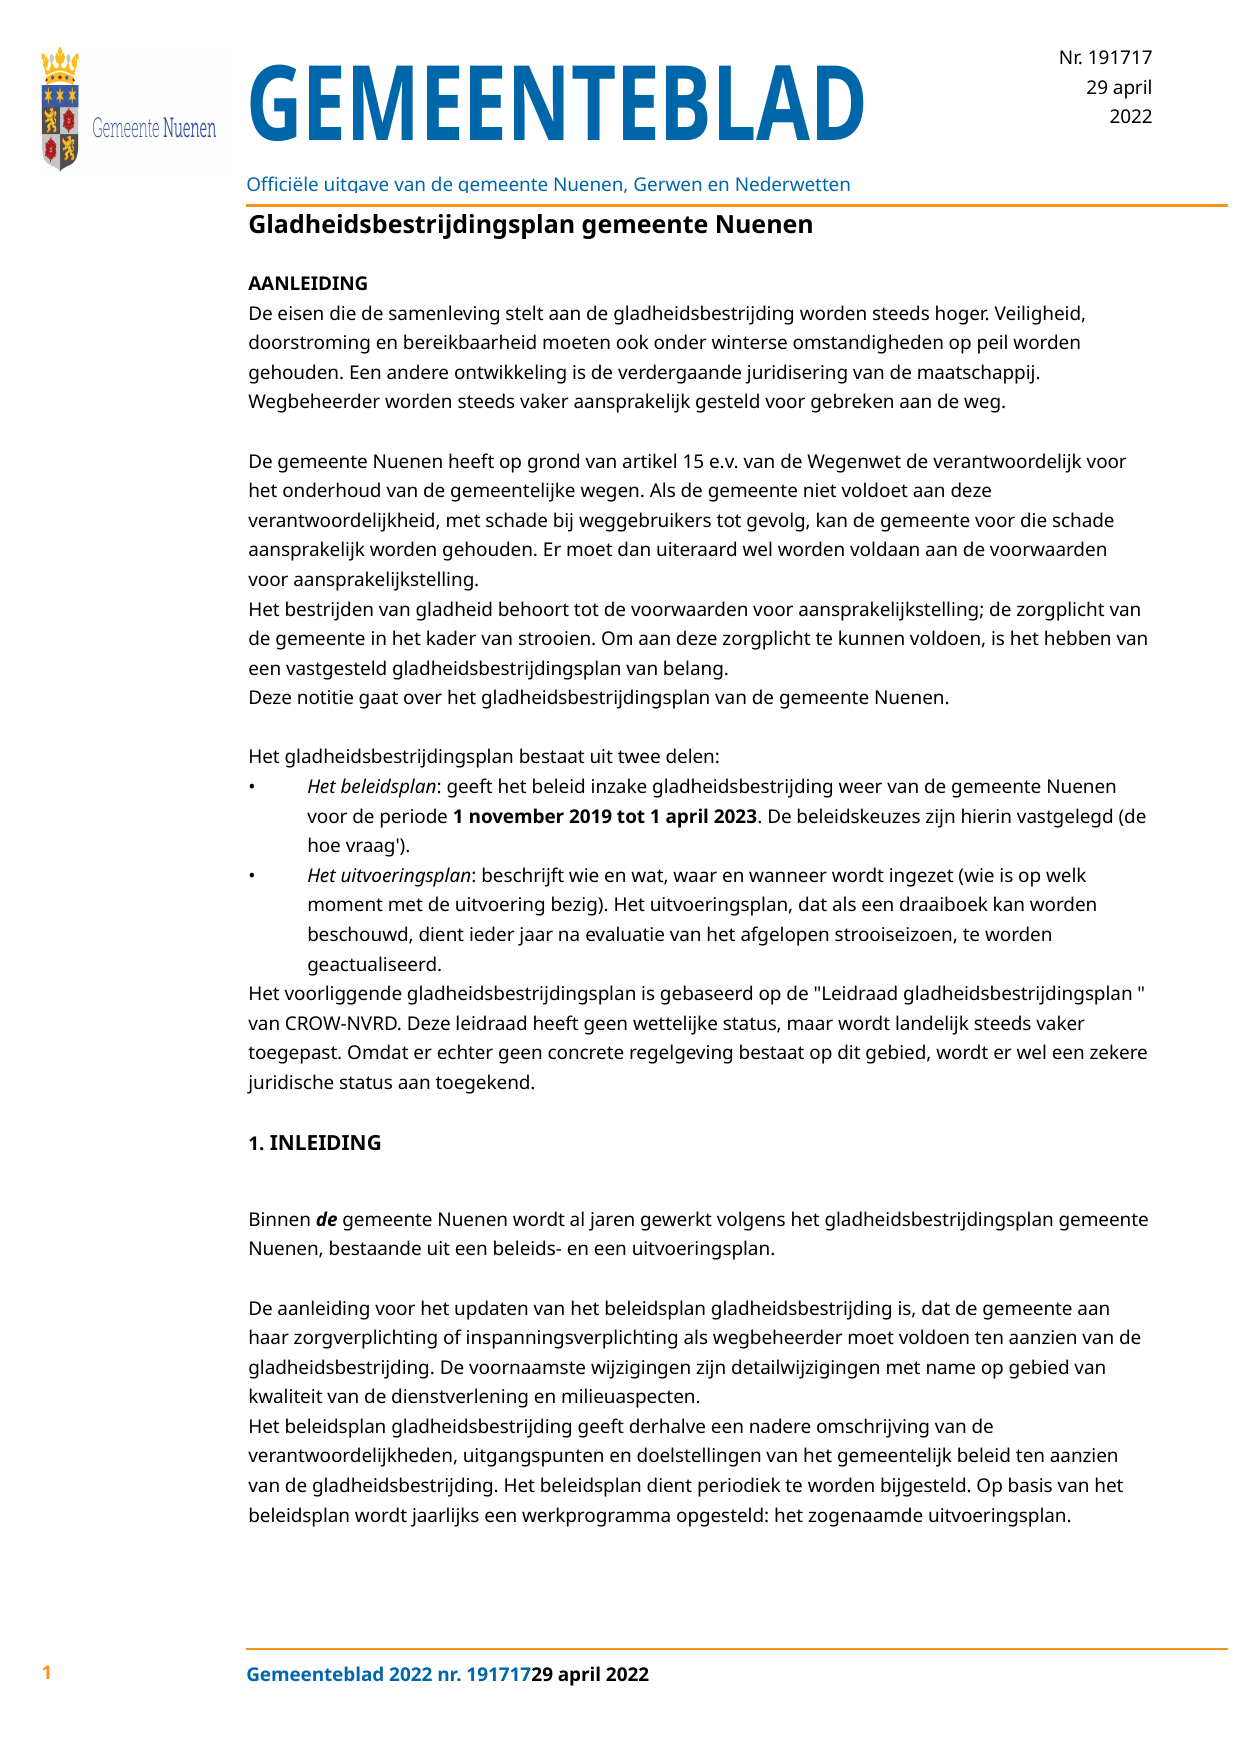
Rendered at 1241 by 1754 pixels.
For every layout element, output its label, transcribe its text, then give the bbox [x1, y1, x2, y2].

text Gladheidsbestrijdingsplan gemeente Nuenen [248, 207, 1152, 241]
picture [41, 47, 231, 172]
text Deze notitie gaat over het gladheidsbestrijdingsplan van de gemeente Nuenen. [248, 684, 1152, 710]
list Het uitvoeringsplan: beschrijft wie en wat, waar en wanneer wordt ingezet (wie is op welk moment met de uitvoering bezig). Het uitvoeringsplan, dat als een draaiboek kan worden beschouwd, dient ieder jaar na evaluatie van het afgelopen strooiseizoen, te worden geactualiseerd. [248, 862, 1152, 976]
text AANLEIDING [248, 270, 1152, 296]
text Het gladheidsbestrijdingsplan bestaat uit twee delen: [248, 744, 1152, 769]
text 1. INLEIDING [248, 1128, 1152, 1157]
text Binnen de gemeente Nuenen wordt al jaren gewerkt volgens het gladheidsbestrijdingsplan gemeente Nuenen, bestaande uit een beleids- en een uitvoeringsplan. [248, 1206, 1152, 1261]
text De gemeente Nuenen heeft op grond van artikel 15 e.v. van de Wegenwet de verantwoordelijk voor het onderhoud van de gemeentelijke wegen. Als de gemeente niet voldoet aan deze verantwoordelijkheid, met schade bij weggebruikers tot gevolg, kan de gemeente voor die schade aansprakelijk worden gehouden. Er moet dan uiteraard wel worden voldaan aan de voorwaarden voor aansprakelijkstelling. [248, 448, 1152, 592]
text Het beleidsplan gladheidsbestrijding geeft derhalve een nadere omschrijving van de verantwoordelijkheden, uitgangspunten en doelstellingen van het gemeentelijk beleid ten aanzien van de gladheidsbestrijding. Het beleidsplan dient periodiek te worden bijgesteld. Op basis van het beleidsplan wordt jaarlijks een werkprogramma opgesteld: het zogenaamde uitvoeringsplan. [248, 1413, 1152, 1527]
text Het bestrijden van gladheid behoort tot de voorwaarden voor aansprakelijkstelling; de zorgplicht van de gemeente in het kader van strooien. Om aan deze zorgplicht te kunnen voldoen, is het hebben van een vastgesteld gladheidsbestrijdingsplan van belang. [248, 596, 1152, 681]
list Het beleidsplan: geeft het beleid inzake gladheidsbestrijding weer van de gemeente Nuenen voor de periode 1 november 2019 tot 1 april 2023. De beleidskeuzes zijn hierin vastgelegd (de hoe vraag'). [248, 773, 1152, 858]
text De eisen die de samenleving stelt aan de gladheidsbestrijding worden steeds hoger. Veiligheid, doorstroming en bereikbaarheid moeten ook onder winterse omstandigheden op peil worden gehouden. Een andere ontwikkeling is de verdergaande juridisering van de maatschappij. Wegbeheerder worden steeds vaker aansprakelijk gesteld voor gebreken aan de weg. [248, 300, 1152, 414]
text Het voorliggende gladheidsbestrijdingsplan is gebaseerd op de "Leidraad gladheidsbestrijdingsplan " van CROW-NVRD. Deze leidraad heeft geen wettelijke status, maar wordt landelijk steeds vaker toegepast. Omdat er echter geen concrete regelgeving bestaat op dit gebied, wordt er wel een zekere juridische status aan toegekend. [248, 980, 1152, 1095]
text De aanleiding voor het updaten van het beleidsplan gladheidsbestrijding is, dat de gemeente aan haar zorgverplichting of inspanningsverplichting als wegbeheerder moet voldoen ten aanzien van de gladheidsbestrijding. De voornaamste wijzigingen zijn detailwijzigingen met name op gebied van kwaliteit van de dienstverlening en milieuaspecten. [248, 1295, 1152, 1409]
